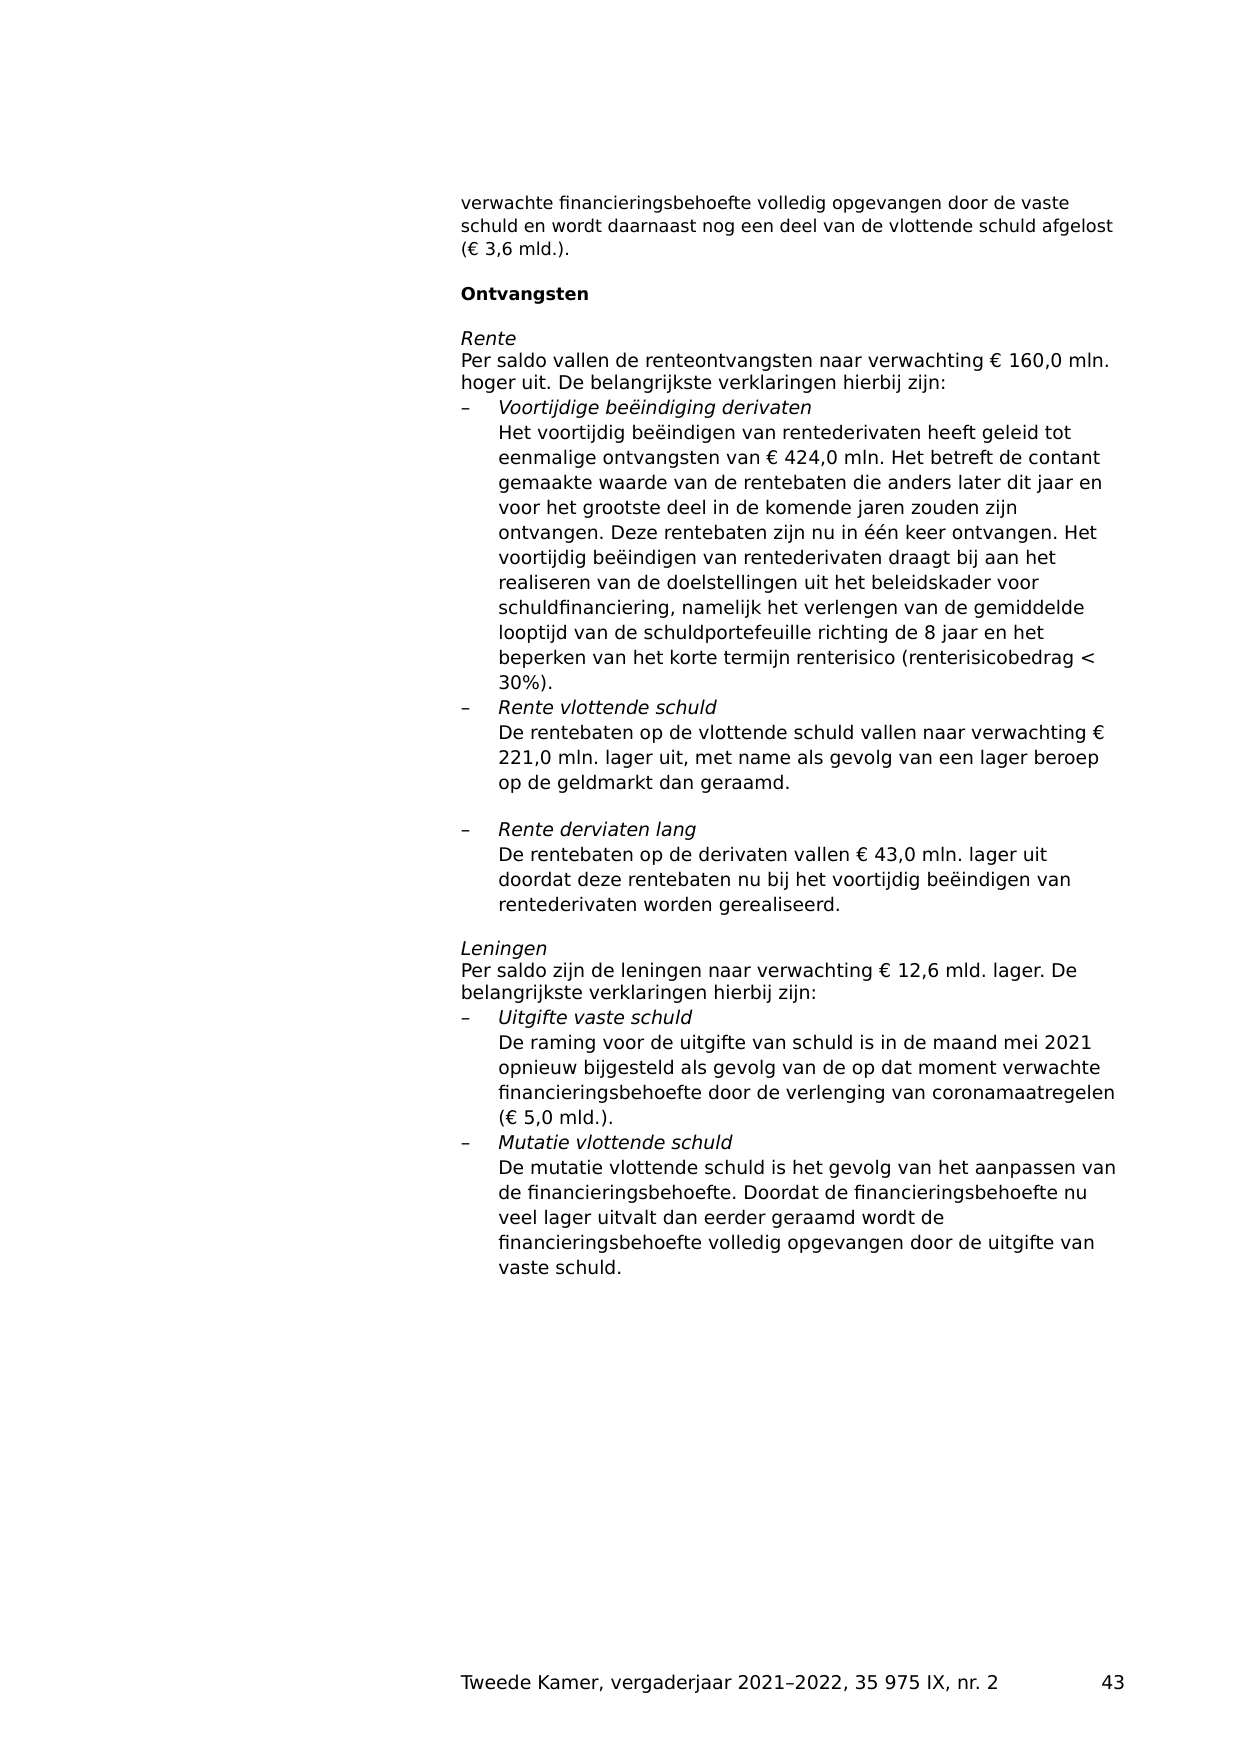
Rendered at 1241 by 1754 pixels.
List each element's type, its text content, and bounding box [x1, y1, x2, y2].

list De rentebaten op de derivaten vallen € 43,0 mln. lager uit doordat deze rentebaten nu bij het voortijdig beëindigen van rentederivaten worden gerealiseerd. [461, 841, 1125, 916]
list Uitgifte vaste schuld [461, 1004, 1125, 1029]
list De raming voor de uitgifte van schuld is in de maand mei 2021 opnieuw bijgesteld als gevolg van de op dat moment verwachte financieringsbehoefte door de verlenging van coronamaatregelen (€ 5,0 mld.). [461, 1029, 1125, 1129]
list De rentebaten op de vlottende schuld vallen naar verwachting € 221,0 mln. lager uit, met name als gevolg van een lager beroep op de geldmarkt dan geraamd. [461, 719, 1125, 794]
text Leningen [461, 938, 1125, 960]
list Voortijdige beëindiging derivaten [461, 394, 1125, 419]
text Ontvangsten [461, 282, 1125, 305]
list Rente derviaten lang [461, 816, 1125, 841]
text Per saldo vallen de renteontvangsten naar verwachting € 160,0 mln. hoger uit. De belangrijkste verklaringen hierbij zijn: [461, 350, 1125, 394]
list Mutatie vlottende schuld [461, 1129, 1125, 1154]
text Per saldo zijn de leningen naar verwachting € 12,6 mld. lager. De belangrijkste verklaringen hierbij zijn: [461, 960, 1125, 1004]
text Rente [461, 328, 1125, 350]
list De mutatie vlottende schuld is het gevolg van het aanpassen van de financieringsbehoefte. Doordat de financieringsbehoefte nu veel lager uitvalt dan eerder geraamd wordt de financieringsbehoefte volledig opgevangen door de uitgifte van vaste schuld. [461, 1154, 1125, 1279]
list Het voortijdig beëindigen van rentederivaten heeft geleid tot eenmalige ontvangsten van € 424,0 mln. Het betreft de contant gemaakte waarde van de rentebaten die anders later dit jaar en voor het grootste deel in de komende jaren zouden zijn ontvangen. Deze rentebaten zijn nu in één keer ontvangen. Het voortijdig beëindigen van rentederivaten draagt bij aan het realiseren van de doelstellingen uit het beleidskader voor schuldfinanciering, namelijk het verlengen van de gemiddelde looptijd van de schuldportefeuille richting de 8 jaar en het beperken van het korte termijn renterisico (renterisicobedrag < 30%). [461, 419, 1125, 694]
list Rente vlottende schuld [461, 694, 1125, 719]
text verwachte financieringsbehoefte volledig opgevangen door de vaste schuld en wordt daarnaast nog een deel van de vlottende schuld afgelost (€ 3,6 mld.). [461, 191, 1125, 259]
